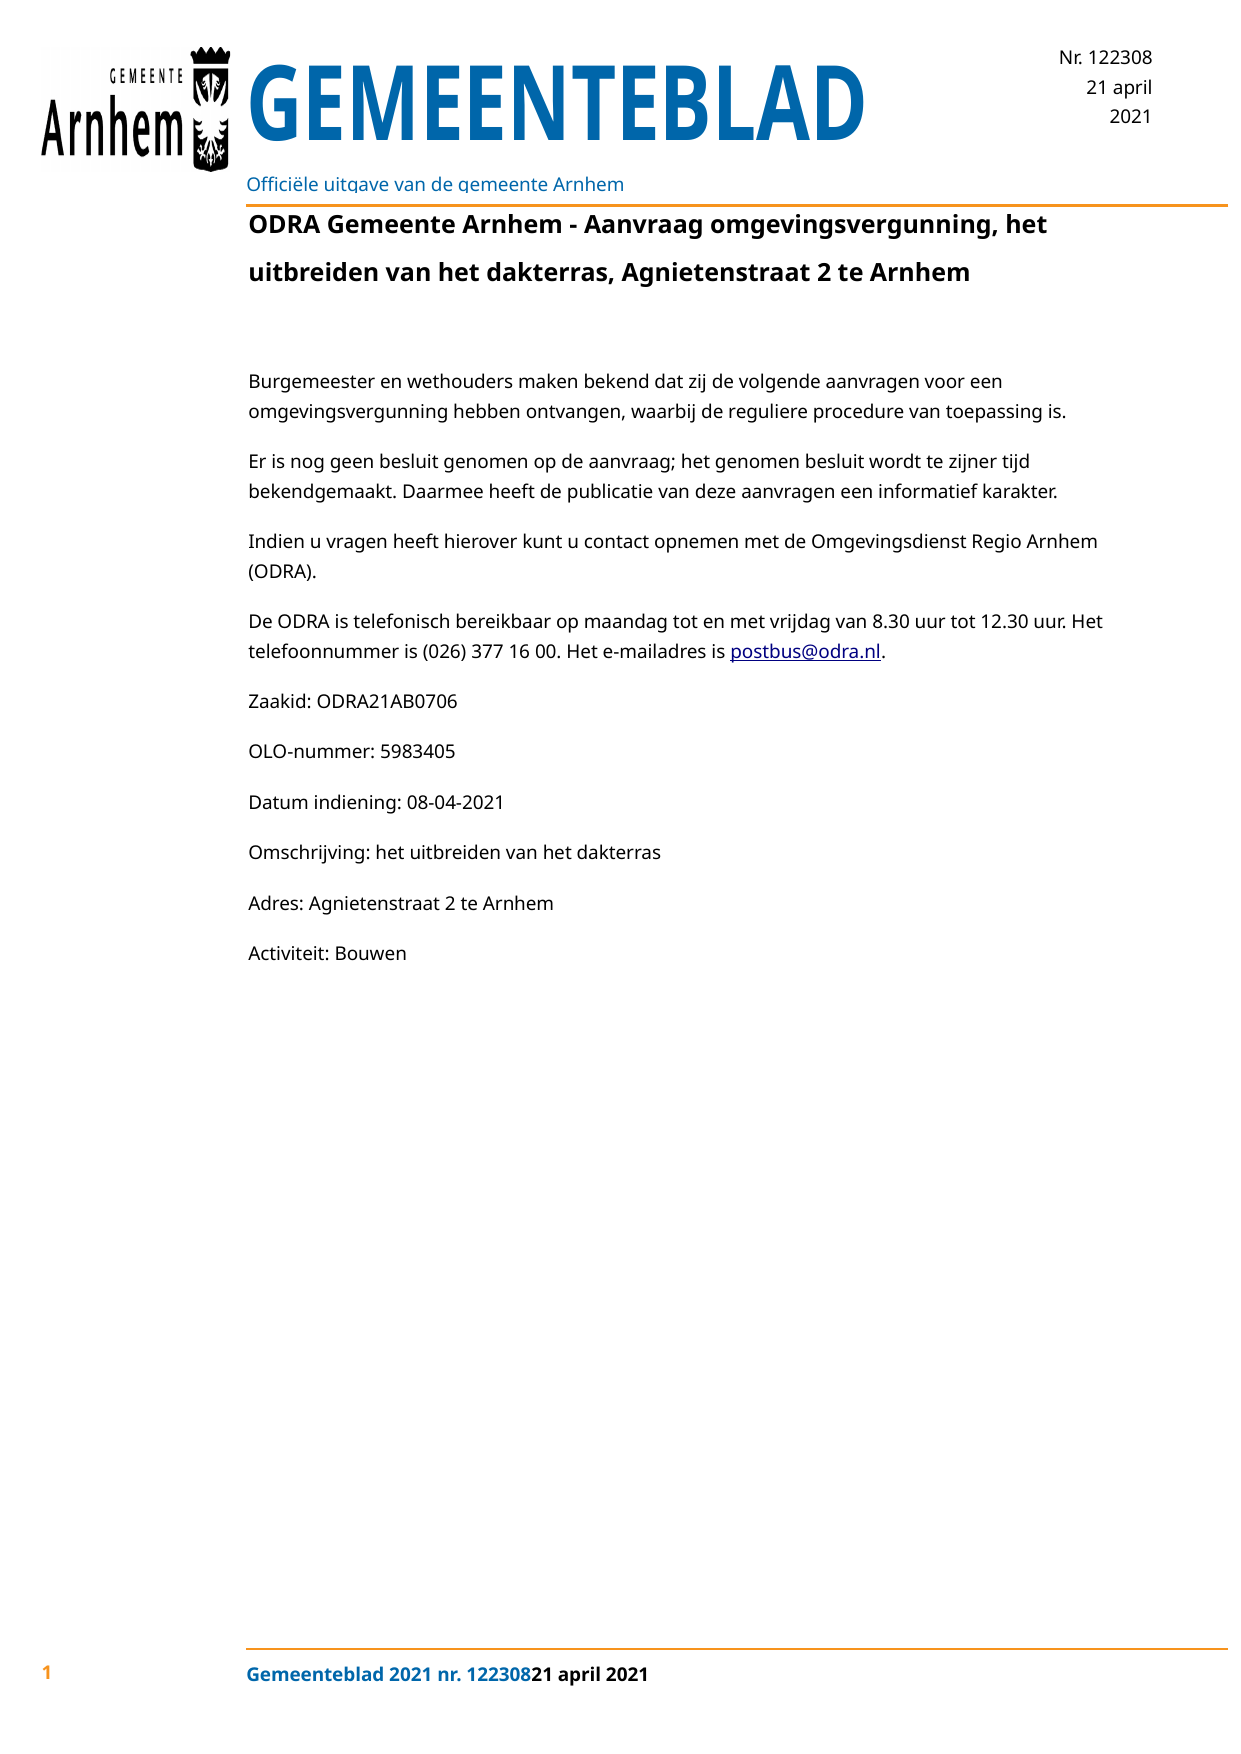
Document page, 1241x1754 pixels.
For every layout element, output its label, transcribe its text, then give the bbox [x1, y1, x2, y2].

text Indien u vragen heeft hierover kunt u contact opnemen met de Omgevingsdienst Regio Arnhem (ODRA). [248, 528, 1152, 584]
text Activiteit: Bouwen [248, 940, 1152, 966]
picture [41, 47, 231, 172]
text Burgemeester en wethouders maken bekend dat zij de volgende aanvragen voor een omgevingsvergunning hebben ontvangen, waarbij de reguliere procedure van toepassing is. [248, 368, 1152, 424]
text Zaakid: ODRA21AB0706 [248, 688, 1152, 714]
text OLO-nummer: 5983405 [248, 739, 1152, 764]
text Omschrijving: het uitbreiden van het dakterras [248, 839, 1152, 865]
text Er is nog geen besluit genomen op de aanvraag; het genomen besluit wordt te zijner tijd bekendgemaakt. Daarmee heeft de publicatie van deze aanvragen een informatief karakter. [248, 448, 1152, 504]
text ODRA Gemeente Arnhem - Aanvraag omgevingsvergunning, het uitbreiden van het dakterras, Agnietenstraat 2 te Arnhem [248, 207, 1152, 288]
text Adres: Agnietenstraat 2 te Arnhem [248, 890, 1152, 916]
text De ODRA is telefonisch bereikbaar op maandag tot en met vrijdag van 8.30 uur tot 12.30 uur. Het telefoonnummer is (026) 377 16 00. Het e-mailadres is postbus@odra.nl. [248, 608, 1152, 664]
text Datum indiening: 08-04-2021 [248, 789, 1152, 815]
